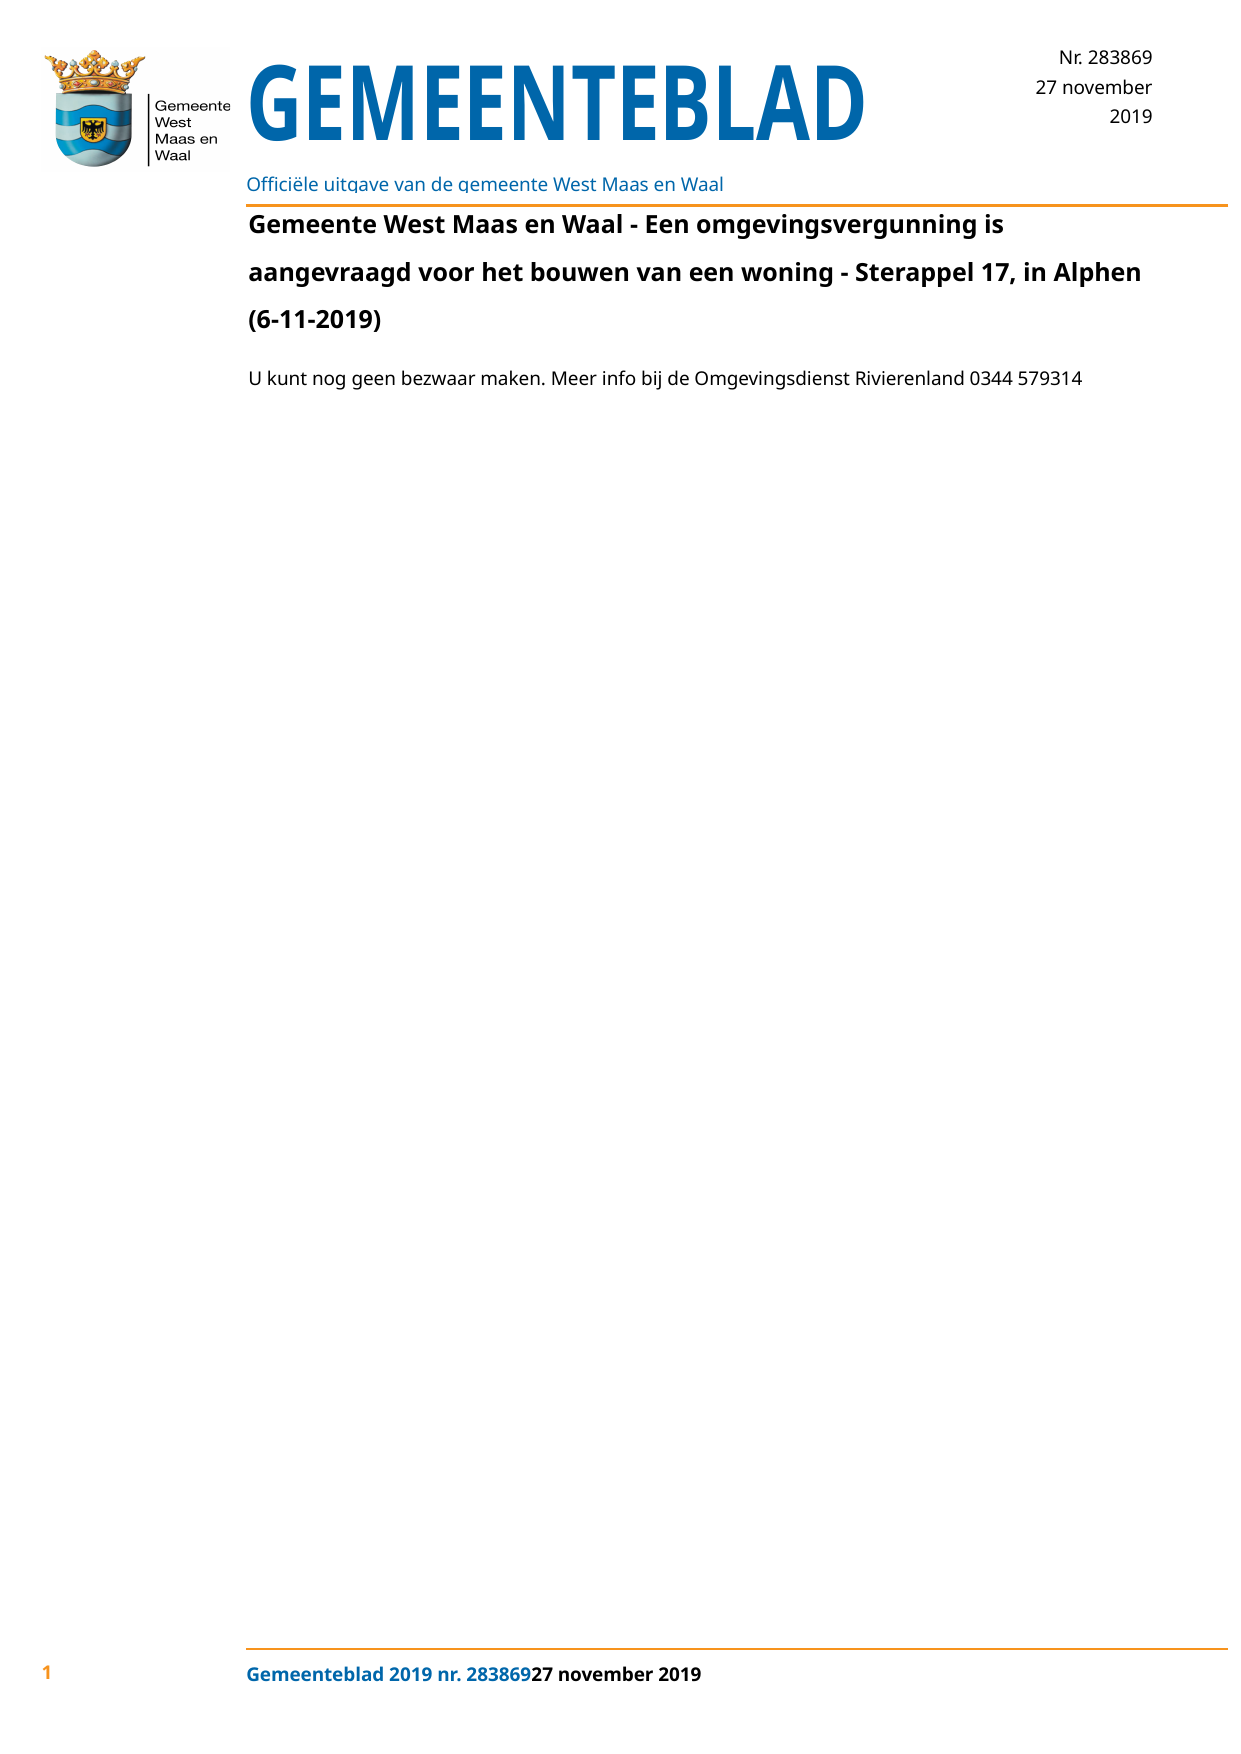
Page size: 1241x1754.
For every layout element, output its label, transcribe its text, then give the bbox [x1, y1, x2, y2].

text U kunt nog geen bezwaar maken. Meer info bij de Omgevingsdienst Rivierenland 0344 579314 [248, 366, 1152, 391]
text Gemeente West Maas en Waal - Een omgevingsvergunning is aangevraagd voor het bouwen van een woning - Sterappel 17, in Alphen (6-11-2019) [248, 207, 1152, 336]
picture [41, 47, 231, 172]
